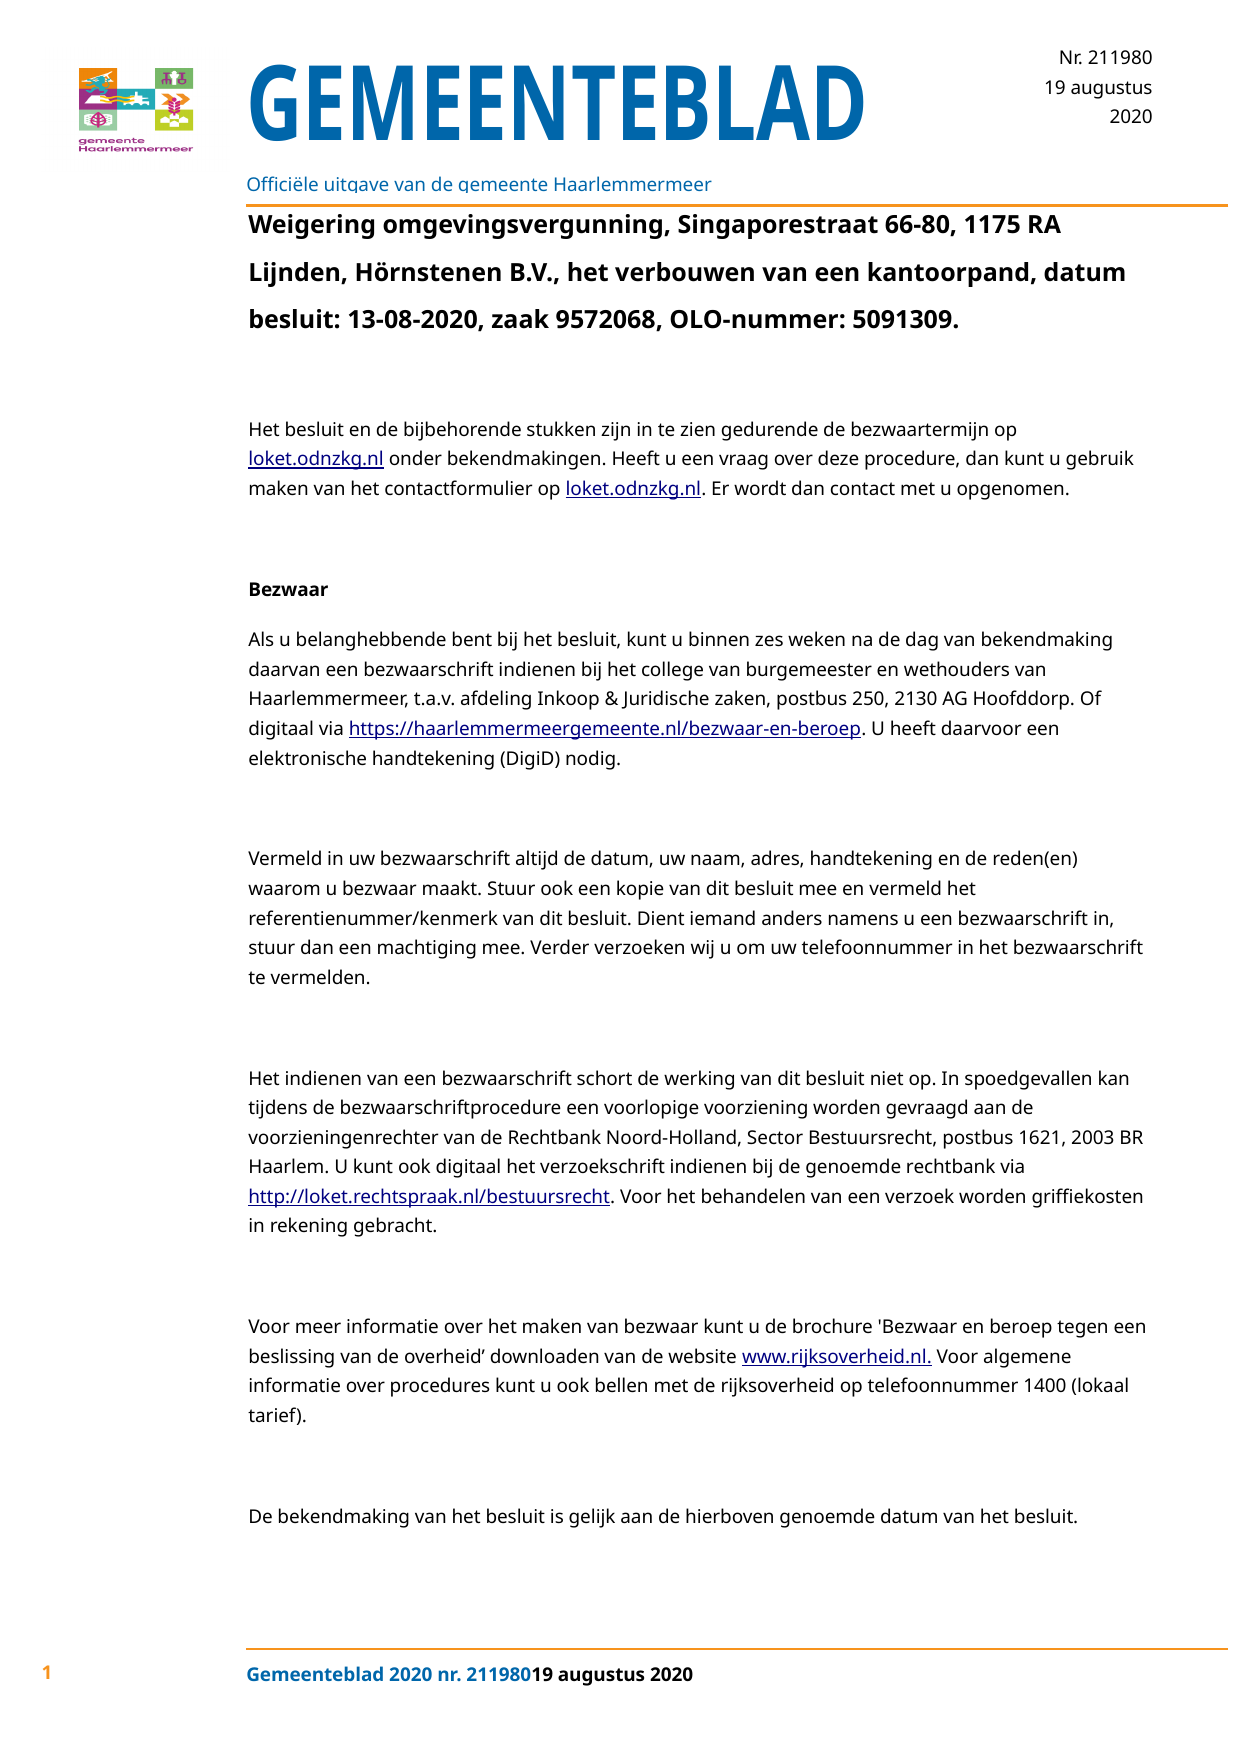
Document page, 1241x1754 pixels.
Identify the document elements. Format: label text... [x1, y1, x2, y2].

text Voor meer informatie over het maken van bezwaar kunt u de brochure 'Bezwaar en beroep tegen een beslissing van de overheid’ downloaden van de website www.rijksoverheid.nl. Voor algemene informatie over procedures kunt u ook bellen met de rijksoverheid op telefoonnummer 1400 (lokaal tarief). [248, 1313, 1152, 1428]
picture [41, 47, 231, 172]
text Het indienen van een bezwaarschrift schort de werking van dit besluit niet op. In spoedgevallen kan tijdens de bezwaarschriftprocedure een voorlopige voorziening worden gevraagd aan de voorzieningenrechter van de Rechtbank Noord-Holland, Sector Bestuursrecht, postbus 1621, 2003 BR Haarlem. U kunt ook digitaal het verzoekschrift indienen bij de genoemde rechtbank via http://loket.rechtspraak.nl/bestuursrecht. Voor het behandelen van een verzoek worden griffiekosten in rekening gebracht. [248, 1065, 1152, 1238]
text Als u belanghebbende bent bij het besluit, kunt u binnen zes weken na de dag van bekendmaking daarvan een bezwaarschrift indienen bij het college van burgemeester en wethouders van Haarlemmermeer, t.a.v. afdeling Inkoop & Juridische zaken, postbus 250, 2130 AG Hoofddorp. Of digitaal via https://haarlemmermeergemeente.nl/bezwaar-en-beroep. U heeft daarvoor een elektronische handtekening (DigiD) nodig. [248, 626, 1152, 770]
text Bezwaar [248, 576, 1152, 602]
text De bekendmaking van het besluit is gelijk aan de hierboven genoemde datum van het besluit. [248, 1503, 1152, 1529]
text Weigering omgevingsvergunning, Singaporestraat 66-80, 1175 RA Lijnden, Hörnstenen B.V., het verbouwen van een kantoorpand, datum besluit: 13-08-2020, zaak 9572068, OLO-nummer: 5091309. [248, 207, 1152, 336]
text Vermeld in uw bezwaarschrift altijd de datum, uw naam, adres, handtekening en de reden(en) waarom u bezwaar maakt. Stuur ook een kopie van dit besluit mee en vermeld het referentienummer/kenmerk van dit besluit. Dient iemand anders namens u een bezwaarschrift in, stuur dan een machtiging mee. Verder verzoeken wij u om uw telefoonnummer in het bezwaarschrift te vermelden. [248, 846, 1152, 989]
text Het besluit en de bijbehorende stukken zijn in te zien gedurende de bezwaartermijn op loket.odnzkg.nl onder bekendmakingen. Heeft u een vraag over deze procedure, dan kunt u gebruik maken van het contactformulier op loket.odnzkg.nl. Er wordt dan contact met u opgenomen. [248, 416, 1152, 501]
